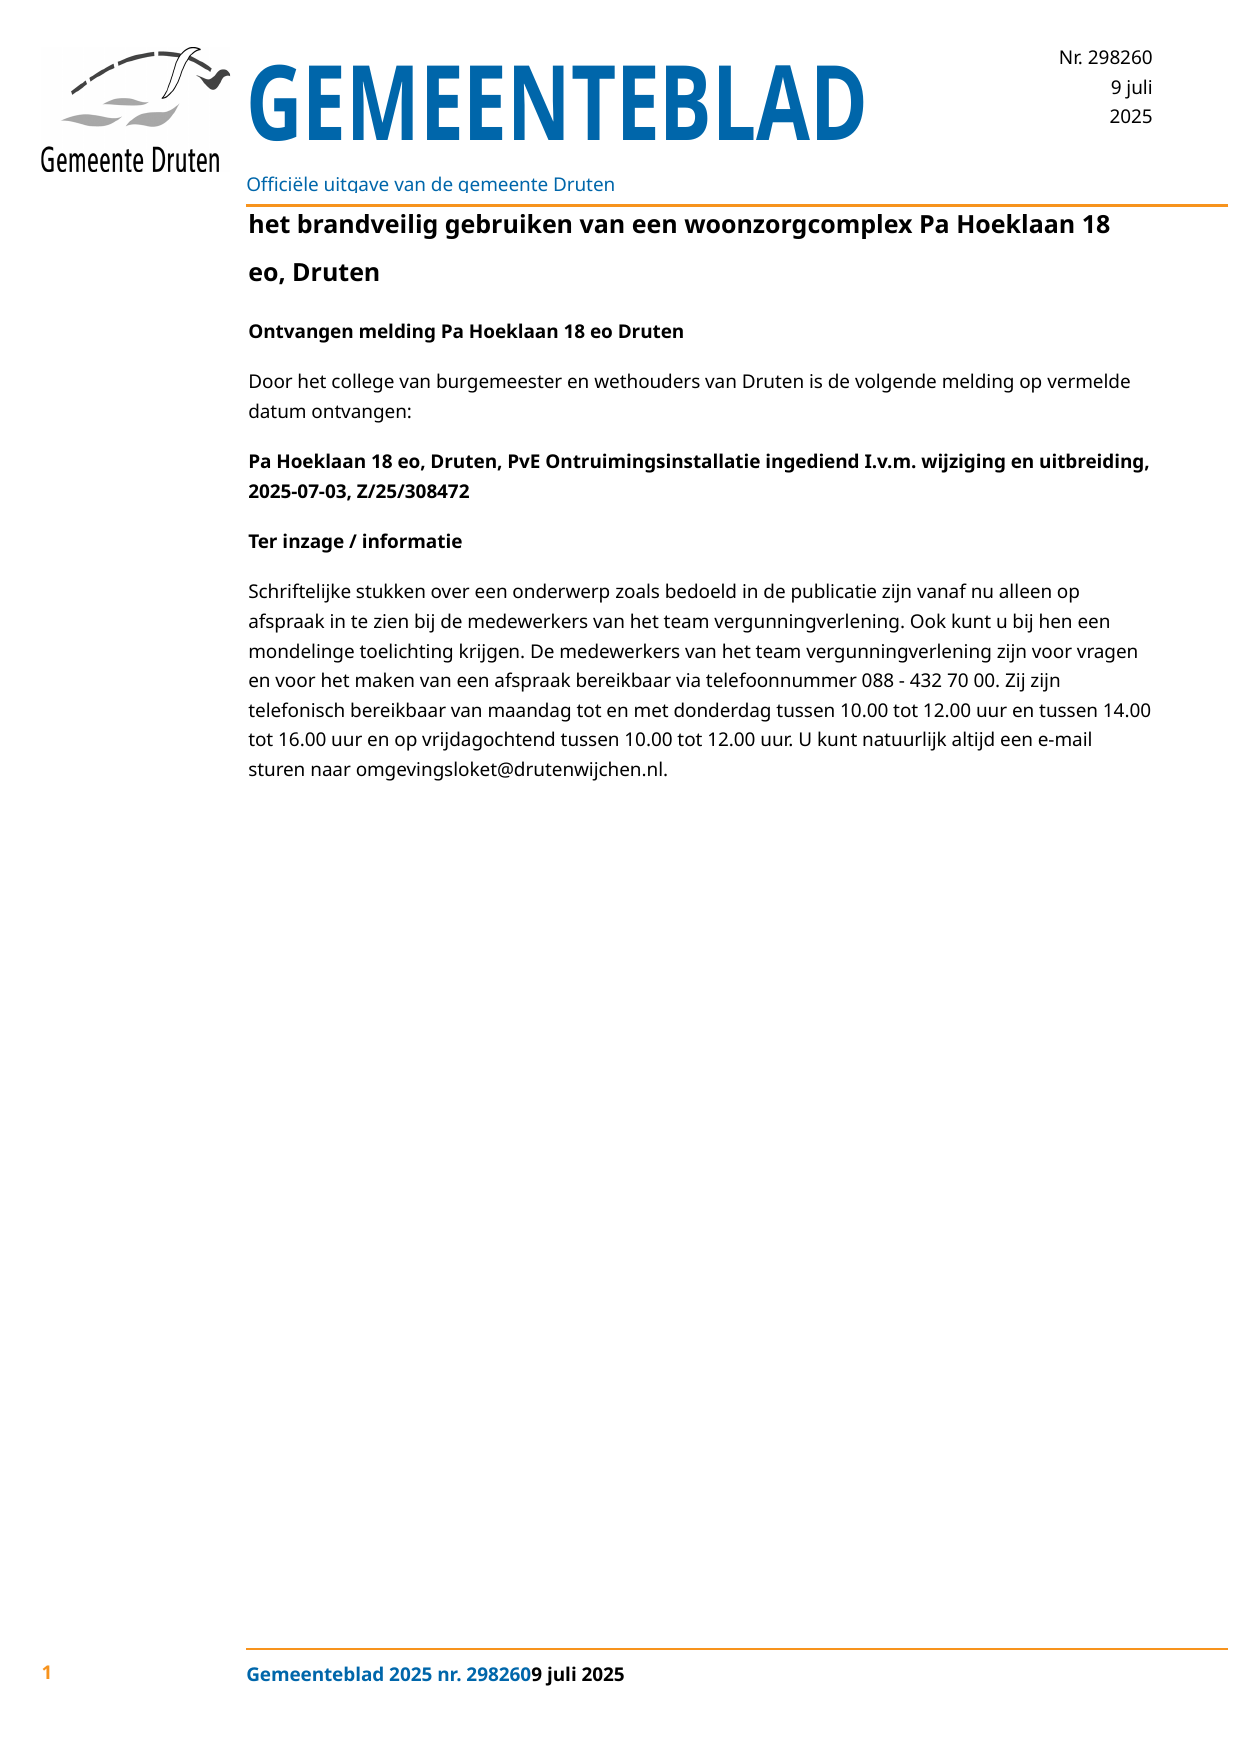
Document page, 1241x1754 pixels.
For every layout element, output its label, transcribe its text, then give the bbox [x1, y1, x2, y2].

text Pa Hoeklaan 18 eo, Druten, PvE Ontruimingsinstallatie ingediend I.v.m. wijziging en uitbreiding, 2025-07-03, Z/25/308472 [248, 448, 1152, 504]
text Ter inzage / informatie [248, 528, 1152, 554]
picture [41, 47, 231, 172]
text Ontvangen melding Pa Hoeklaan 18 eo Druten [248, 318, 1152, 344]
text het brandveilig gebruiken van een woonzorgcomplex Pa Hoeklaan 18 eo, Druten [248, 207, 1152, 288]
text Door het college van burgemeester en wethouders van Druten is de volgende melding op vermelde datum ontvangen: [248, 368, 1152, 424]
text Schriftelijke stukken over een onderwerp zoals bedoeld in de publicatie zijn vanaf nu alleen op afspraak in te zien bij de medewerkers van het team vergunningverlening. Ook kunt u bij hen een mondelinge toelichting krijgen. De medewerkers van het team vergunningverlening zijn voor vragen en voor het maken van een afspraak bereikbaar via telefoonnummer 088 - 432 70 00. Zij zijn telefonisch bereikbaar van maandag tot en met donderdag tussen 10.00 tot 12.00 uur en tussen 14.00 tot 16.00 uur en op vrijdagochtend tussen 10.00 tot 12.00 uur. U kunt natuurlijk altijd een e-mail sturen naar omgevingsloket@drutenwijchen.nl. [248, 579, 1152, 782]
